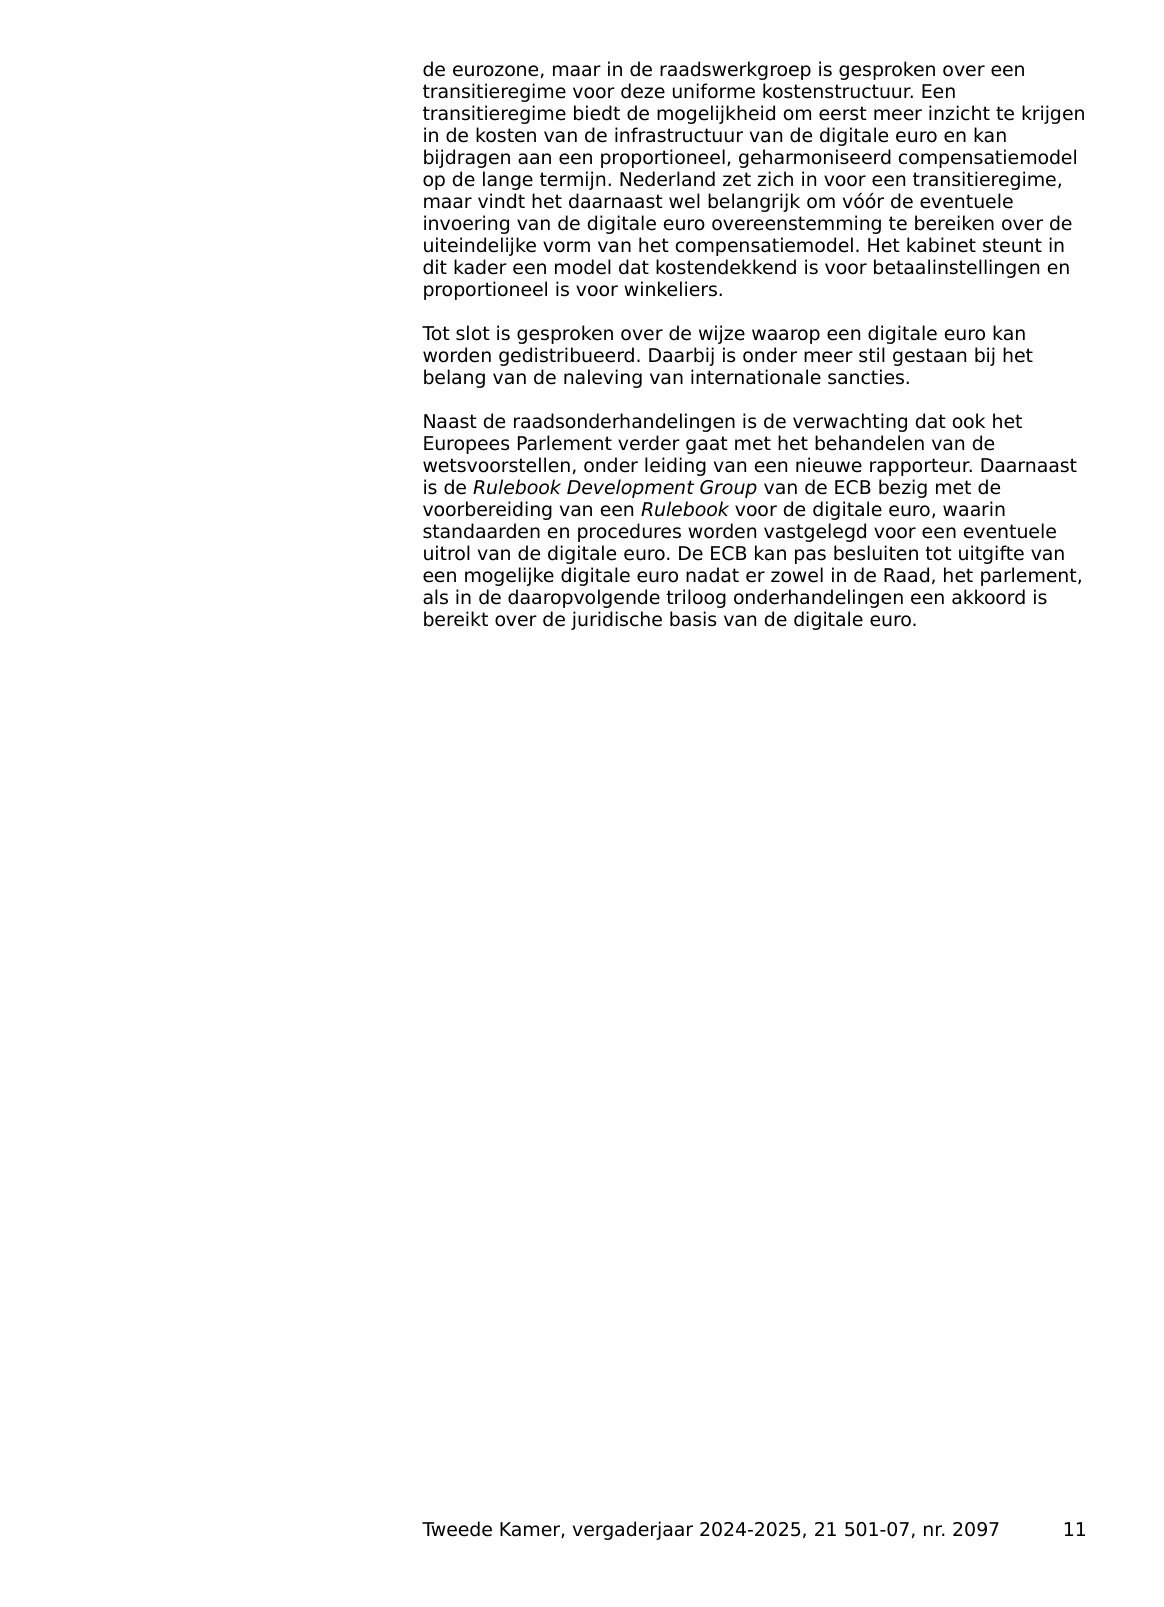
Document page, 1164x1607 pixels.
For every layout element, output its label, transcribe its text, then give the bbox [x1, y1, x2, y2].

text Naast de raadsonderhandelingen is de verwachting dat ook het Europees Parlement verder gaat met het behandelen van de wetsvoorstellen, onder leiding van een nieuwe rapporteur. Daarnaast is de Rulebook Development Group van de ECB bezig met de voorbereiding van een Rulebook voor de digitale euro, waarin standaarden en procedures worden vastgelegd voor een eventuele uitrol van de digitale euro. De ECB kan pas besluiten tot uitgifte van een mogelijke digitale euro nadat er zowel in de Raad, het parlement, als in de daaropvolgende triloog onderhandelingen een akkoord is bereikt over de juridische basis van de digitale euro. [422, 411, 1087, 631]
text de eurozone, maar in de raadswerkgroep is gesproken over een transitieregime voor deze uniforme kostenstructuur. Een transitieregime biedt de mogelijkheid om eerst meer inzicht te krijgen in de kosten van de infrastructuur van de digitale euro en kan bijdragen aan een proportioneel, geharmoniseerd compensatiemodel op de lange termijn. Nederland zet zich in voor een transitieregime, maar vindt het daarnaast wel belangrijk om vóór de eventuele invoering van de digitale euro overeenstemming te bereiken over de uiteindelijke vorm van het compensatiemodel. Het kabinet steunt in dit kader een model dat kostendekkend is voor betaalinstellingen en proportioneel is voor winkeliers. [422, 59, 1087, 301]
text Tot slot is gesproken over de wijze waarop een digitale euro kan worden gedistribueerd. Daarbij is onder meer stil gestaan bij het belang van de naleving van internationale sancties. [422, 323, 1087, 389]
